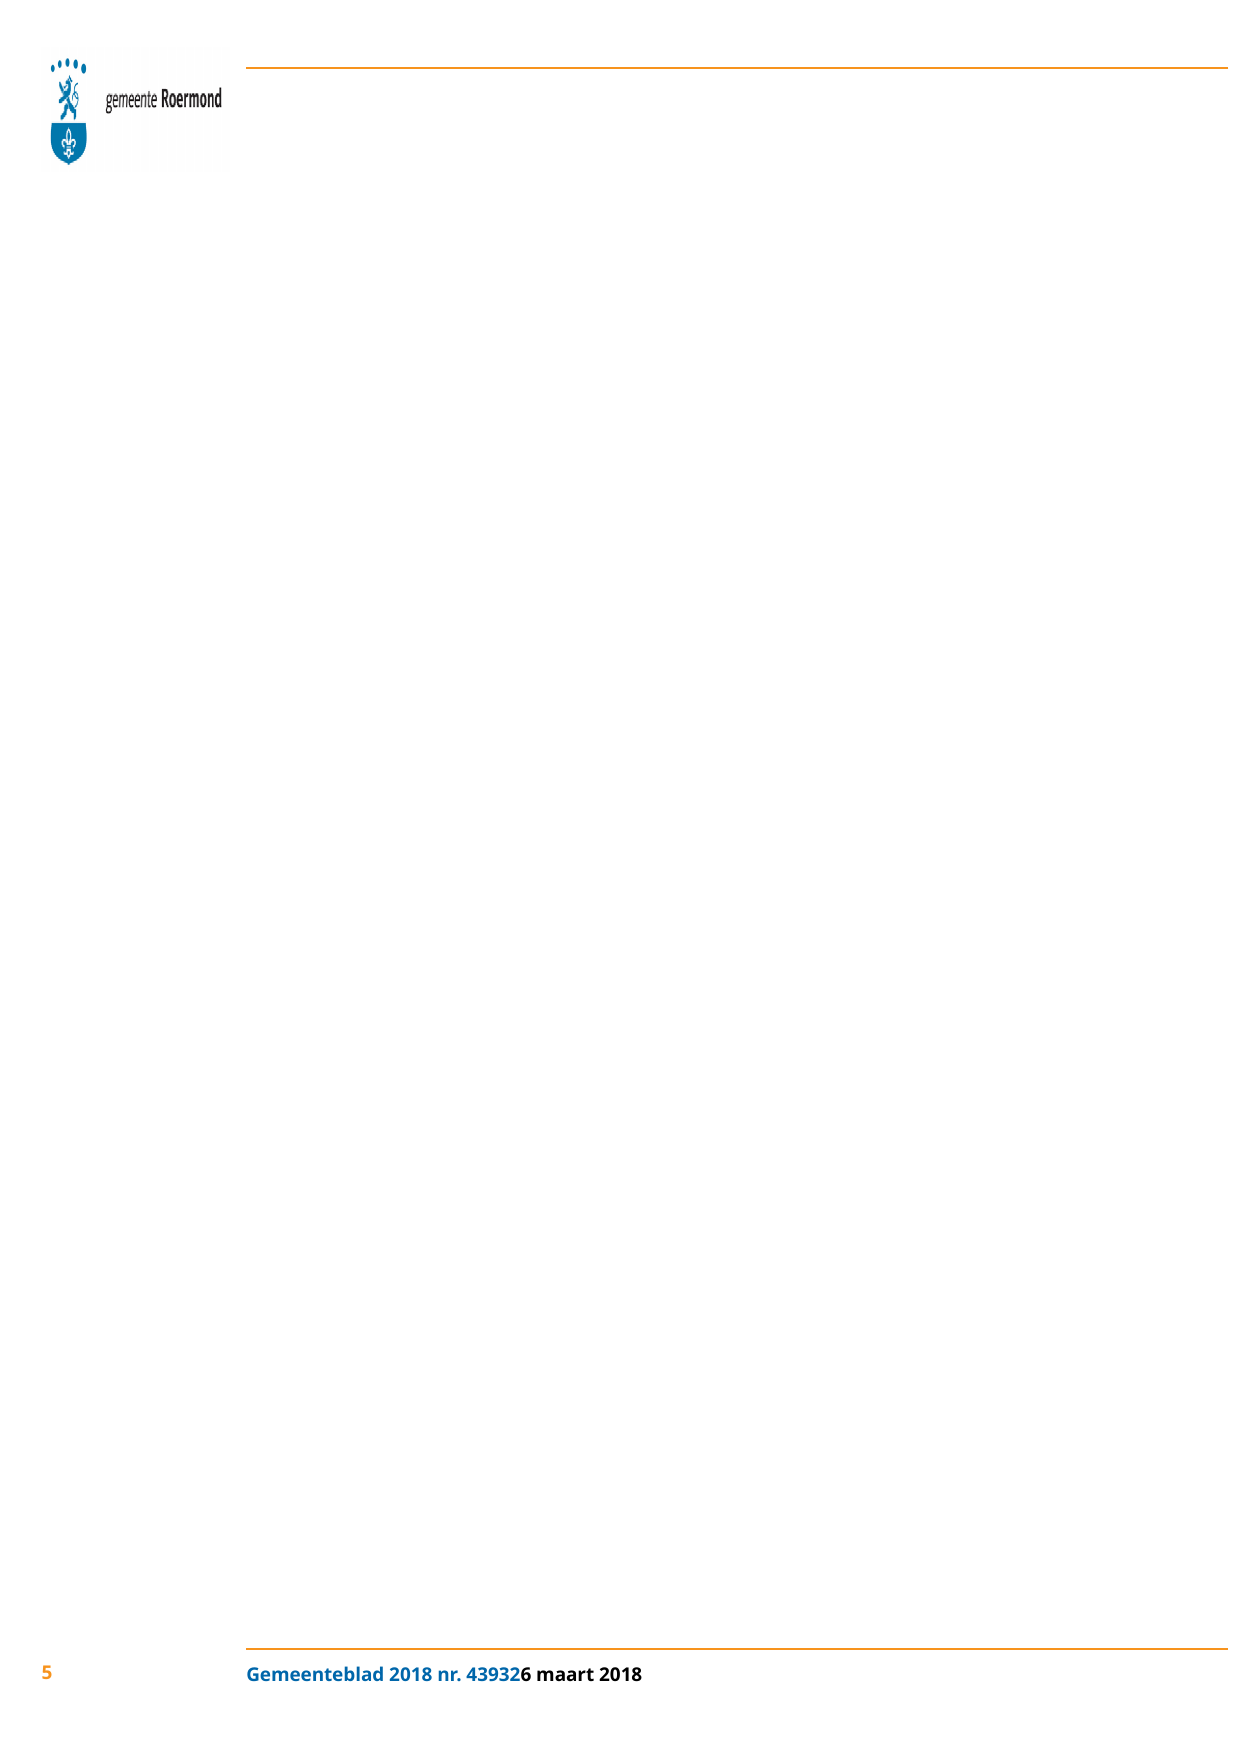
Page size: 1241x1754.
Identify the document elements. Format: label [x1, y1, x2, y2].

picture [41, 47, 231, 172]
